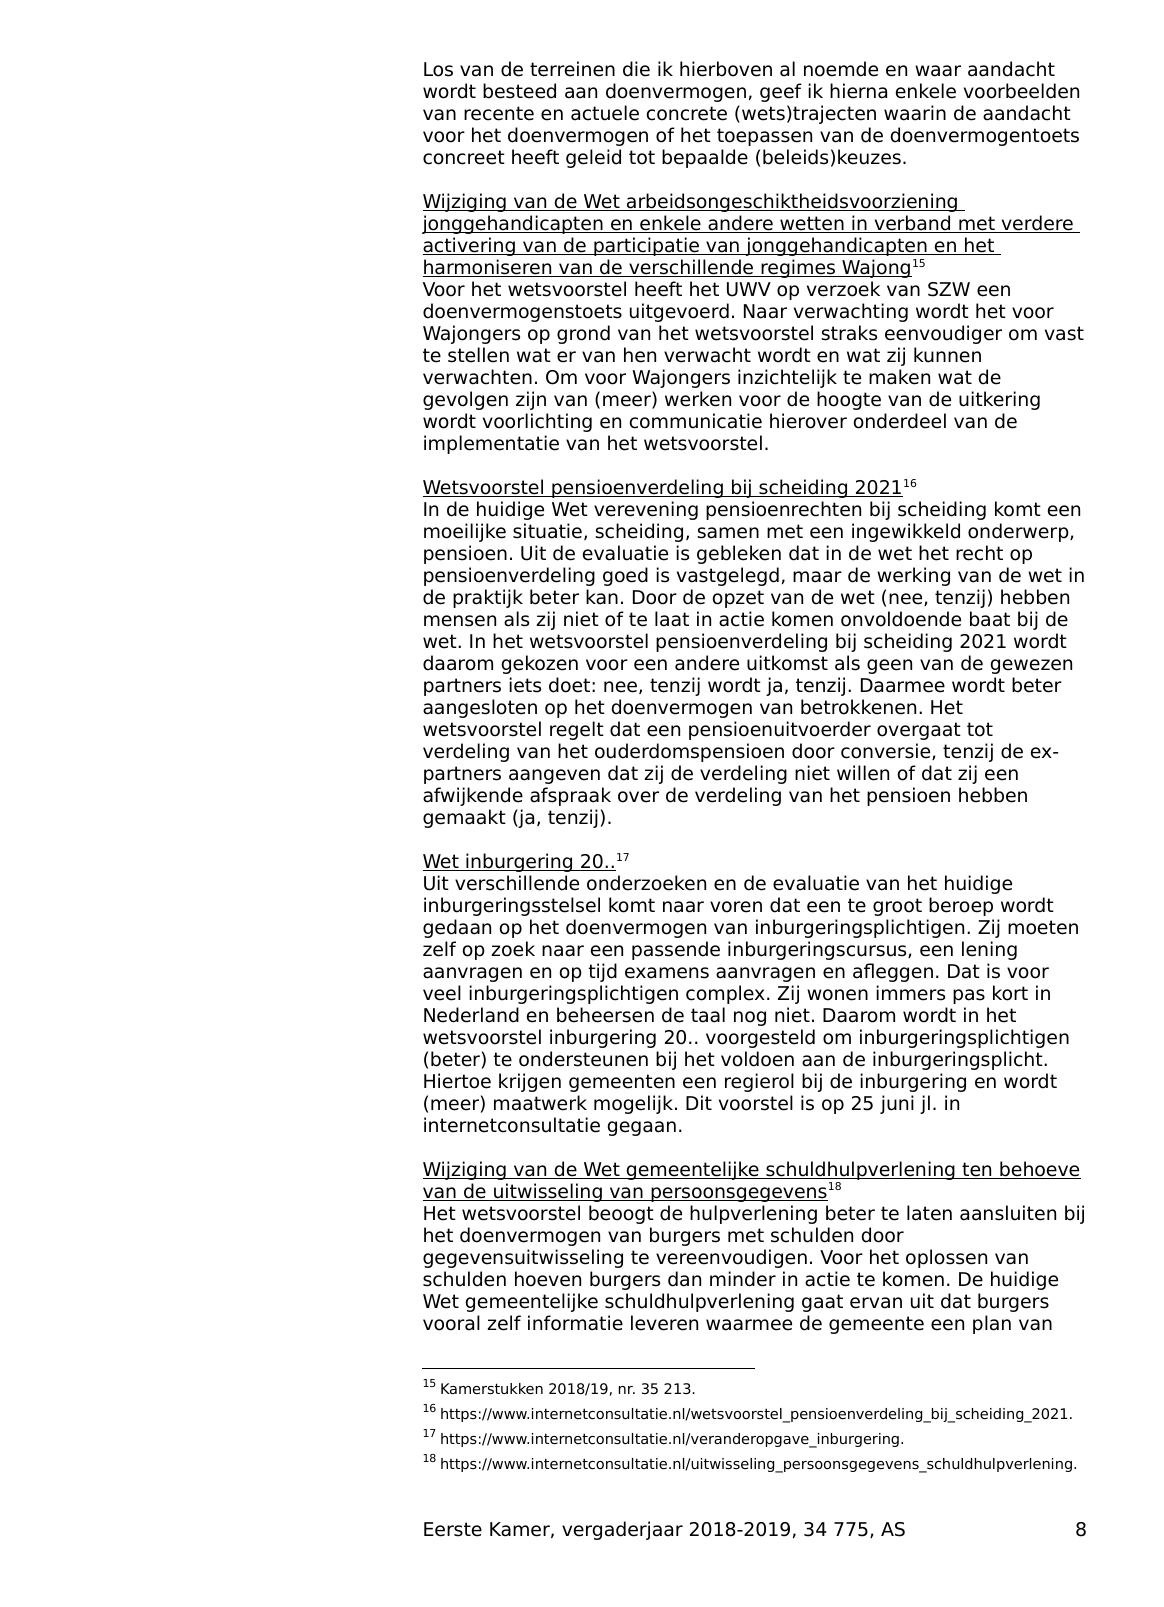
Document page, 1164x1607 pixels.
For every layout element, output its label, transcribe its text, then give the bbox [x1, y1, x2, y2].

text Voor het wetsvoorstel heeft het UWV op verzoek van SZW een doenvermogenstoets uitgevoerd. Naar verwachting wordt het voor Wajongers op grond van het wetsvoorstel straks eenvoudiger om vast te stellen wat er van hen verwacht wordt en wat zij kunnen verwachten. Om voor Wajongers inzichtelijk te maken wat de gevolgen zijn van (meer) werken voor de hoogte van de uitkering wordt voorlichting en communicatie hierover onderdeel van de implementatie van het wetsvoorstel. [422, 279, 1087, 455]
text Wijziging van de Wet arbeidsongeschiktheidsvoorziening jonggehandicapten en enkele andere wetten in verband met verdere activering van de participatie van jonggehandicapten en het harmoniseren van de verschillende regimes Wajong [422, 191, 1087, 279]
text In de huidige Wet verevening pensioenrechten bij scheiding komt een moeilijke situatie, scheiding, samen met een ingewikkeld onderwerp, pensioen. Uit de evaluatie is gebleken dat in de wet het recht op pensioenverdeling goed is vastgelegd, maar de werking van de wet in de praktijk beter kan. Door de opzet van de wet (nee, tenzij) hebben mensen als zij niet of te laat in actie komen onvoldoende baat bij de wet. In het wetsvoorstel pensioenverdeling bij scheiding 2021 wordt daarom gekozen voor een andere uitkomst als geen van de gewezen partners iets doet: nee, tenzij wordt ja, tenzij. Daarmee wordt beter aangesloten op het doenvermogen van betrokkenen. Het wetsvoorstel regelt dat een pensioenuitvoerder overgaat tot verdeling van het ouderdomspensioen door conversie, tenzij de ex-partners aangeven dat zij de verdeling niet willen of dat zij een afwijkende afspraak over de verdeling van het pensioen hebben gemaakt (ja, tenzij). [422, 499, 1087, 829]
text Wijziging van de Wet gemeentelijke schuldhulpverlening ten behoeve van de uitwisseling van persoonsgegevens [422, 1159, 1087, 1203]
text Uit verschillende onderzoeken en de evaluatie van het huidige inburgeringsstelsel komt naar voren dat een te groot beroep wordt gedaan op het doenvermogen van inburgeringsplichtigen. Zij moeten zelf op zoek naar een passende inburgeringscursus, een lening aanvragen en op tijd examens aanvragen en afleggen. Dat is voor veel inburgeringsplichtigen complex. Zij wonen immers pas kort in Nederland en beheersen de taal nog niet. Daarom wordt in het wetsvoorstel inburgering 20.. voorgesteld om inburgeringsplichtigen (beter) te ondersteunen bij het voldoen aan de inburgeringsplicht. Hiertoe krijgen gemeenten een regierol bij de inburgering en wordt (meer) maatwerk mogelijk. Dit voorstel is op 25 juni jl. in internetconsultatie gegaan. [422, 873, 1087, 1137]
text https://www.internetconsultatie.nl/veranderopgave_inburgering. [422, 1427, 1087, 1449]
text Het wetsvoorstel beoogt de hulpverlening beter te laten aansluiten bij het doenvermogen van burgers met schulden door gegevensuitwisseling te vereenvoudigen. Voor het oplossen van schulden hoeven burgers dan minder in actie te komen. De huidige Wet gemeentelijke schuldhulpverlening gaat ervan uit dat burgers vooral zelf informatie leveren waarmee de gemeente een plan van [422, 1203, 1087, 1335]
text Los van de terreinen die ik hierboven al noemde en waar aandacht wordt besteed aan doenvermogen, geef ik hierna enkele voorbeelden van recente en actuele concrete (wets)trajecten waarin de aandacht voor het doenvermogen of het toepassen van de doenvermogentoets concreet heeft geleid tot bepaalde (beleids)keuzes. [422, 59, 1087, 169]
text Wetsvoorstel pensioenverdeling bij scheiding 2021 [422, 477, 1087, 499]
text https://www.internetconsultatie.nl/uitwisseling_persoonsgegevens_schuldhulpverlening. [422, 1452, 1087, 1474]
text https://www.internetconsultatie.nl/wetsvoorstel_pensioenverdeling_bij_scheiding_2021. [422, 1402, 1087, 1424]
text Kamerstukken 2018/19, nr. 35 213. [422, 1377, 1087, 1399]
text Wet inburgering 20.. [422, 851, 1087, 873]
